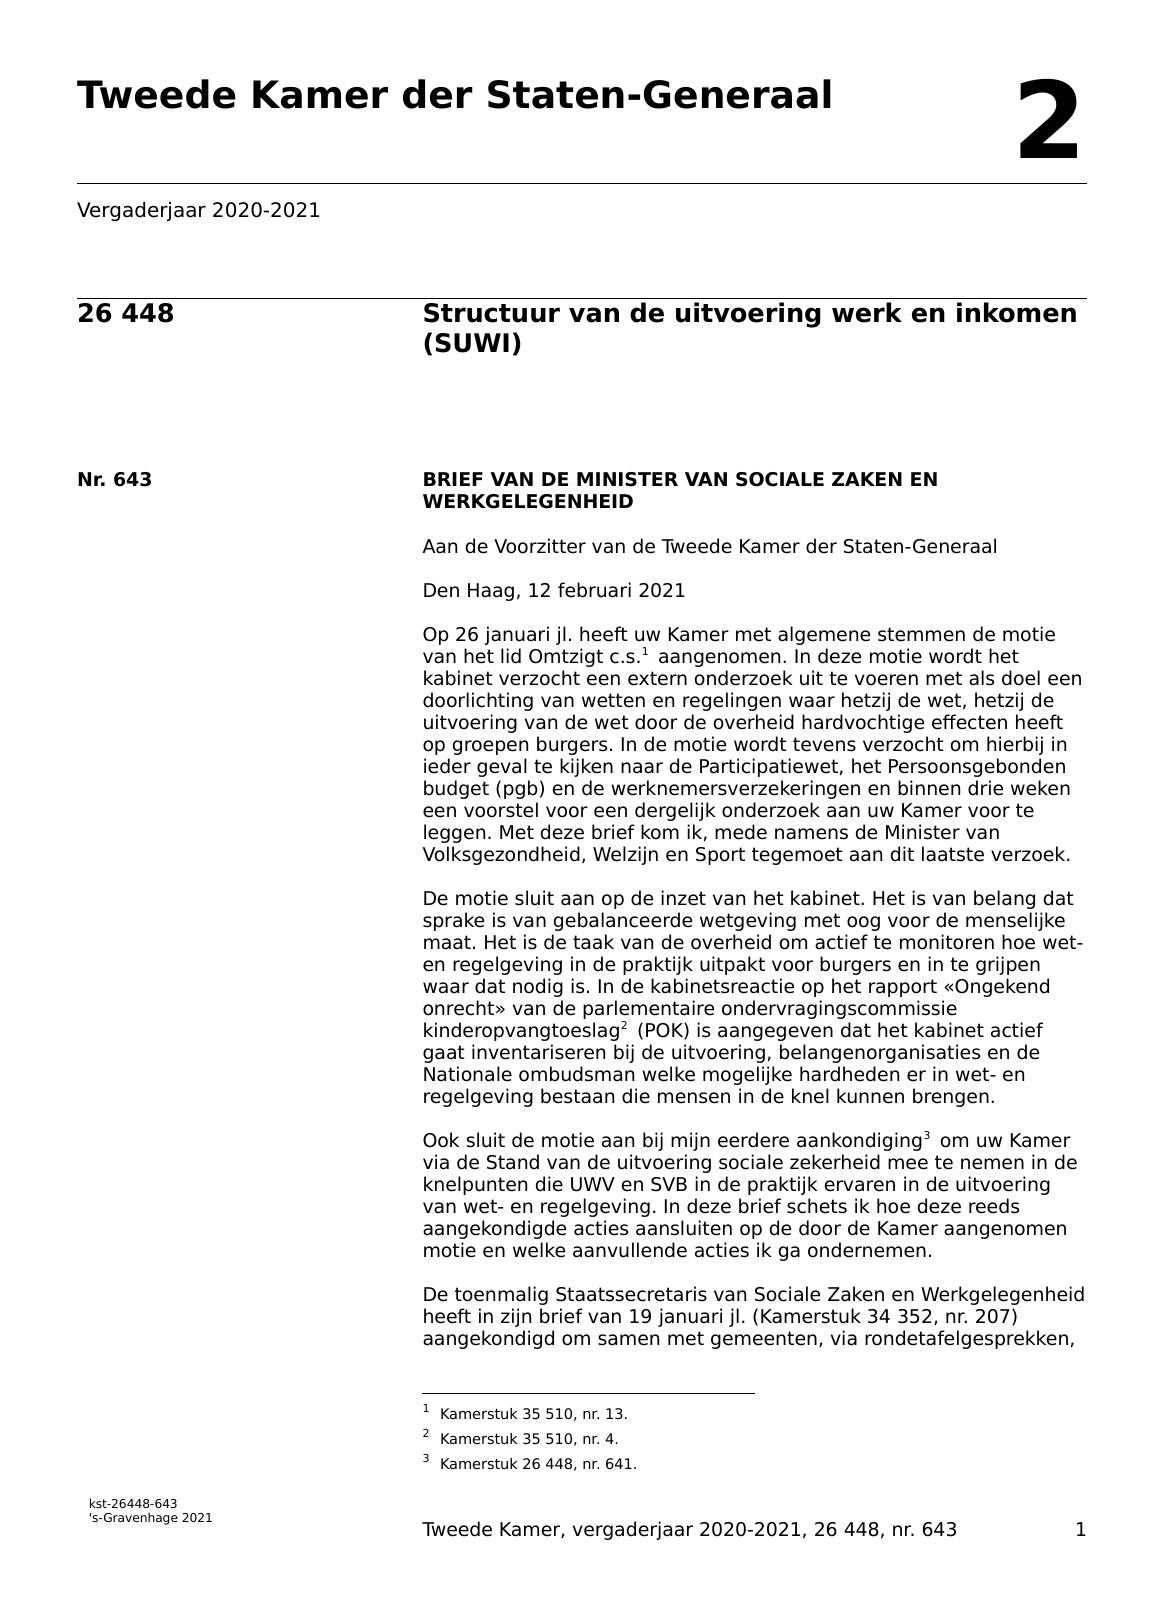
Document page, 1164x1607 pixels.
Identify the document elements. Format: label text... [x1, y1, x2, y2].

text Kamerstuk 35 510, nr. 4. [422, 1427, 1087, 1449]
text Aan de Voorzitter van de Tweede Kamer der Staten-Generaal [422, 536, 1087, 557]
subtitle 26 448 Structuur van de uitvoering werk en inkomen (SUWI) [77, 299, 1087, 358]
table_header Tweede Kamer der Staten-Generaal [77, 59, 886, 183]
text Op 26 januari jl. heeft uw Kamer met algemene stemmen de motie van het lid Omtzigt c.s. aangenomen. In deze motie wordt het kabinet verzocht een extern onderzoek uit te voeren met als doel een doorlichting van wetten en regelingen waar hetzij de wet, hetzij de uitvoering van de wet door de overheid hardvochtige effecten heeft op groepen burgers. In de motie wordt tevens verzocht om hierbij in ieder geval te kijken naar de Participatiewet, het Persoonsgebonden budget (pgb) en de werknemersverzekeringen en binnen drie weken een voorstel voor een dergelijk onderzoek aan uw Kamer voor te leggen. Met deze brief kom ik, mede namens de Minister van Volksgezondheid, Welzijn en Sport tegemoet aan dit laatste verzoek. [422, 624, 1087, 866]
table_header 2 [886, 59, 1087, 183]
table_cell Vergaderjaar 2020-2021 [77, 184, 1087, 298]
text Den Haag, 12 februari 2021 [422, 580, 1087, 602]
text Kamerstuk 26 448, nr. 641. [422, 1452, 1087, 1474]
subtitle Nr. 643 BRIEF VAN DE MINISTER VAN SOCIALE ZAKEN EN WERKGELEGENHEID [77, 469, 1087, 513]
text 's-Gravenhage 2021 [88, 1511, 323, 1525]
text Kamerstuk 35 510, nr. 13. [422, 1402, 1087, 1424]
text kst-26448-643 [88, 1497, 323, 1511]
text De motie sluit aan op de inzet van het kabinet. Het is van belang dat sprake is van gebalanceerde wetgeving met oog voor de menselijke maat. Het is de taak van de overheid om actief te monitoren hoe wet- en regelgeving in de praktijk uitpakt voor burgers en in te grijpen waar dat nodig is. In de kabinetsreactie op het rapport «Ongekend onrecht» van de parlementaire ondervragingscommissie kinderopvangtoeslag (POK) is aangegeven dat het kabinet actief gaat inventariseren bij de uitvoering, belangenorganisaties en de Nationale ombudsman welke mogelijke hardheden er in wet- en regelgeving bestaan die mensen in de knel kunnen brengen. [422, 888, 1087, 1108]
text De toenmalig Staatssecretaris van Sociale Zaken en Werkgelegenheid heeft in zijn brief van 19 januari jl. (Kamerstuk 34 352, nr. 207) aangekondigd om samen met gemeenten, via rondetafelgesprekken, [422, 1284, 1087, 1350]
text Ook sluit de motie aan bij mijn eerdere aankondiging om uw Kamer via de Stand van de uitvoering sociale zekerheid mee te nemen in de knelpunten die UWV en SVB in de praktijk ervaren in de uitvoering van wet- en regelgeving. In deze brief schets ik hoe deze reeds aangekondigde acties aansluiten op de door de Kamer aangenomen motie en welke aanvullende acties ik ga ondernemen. [422, 1130, 1087, 1262]
